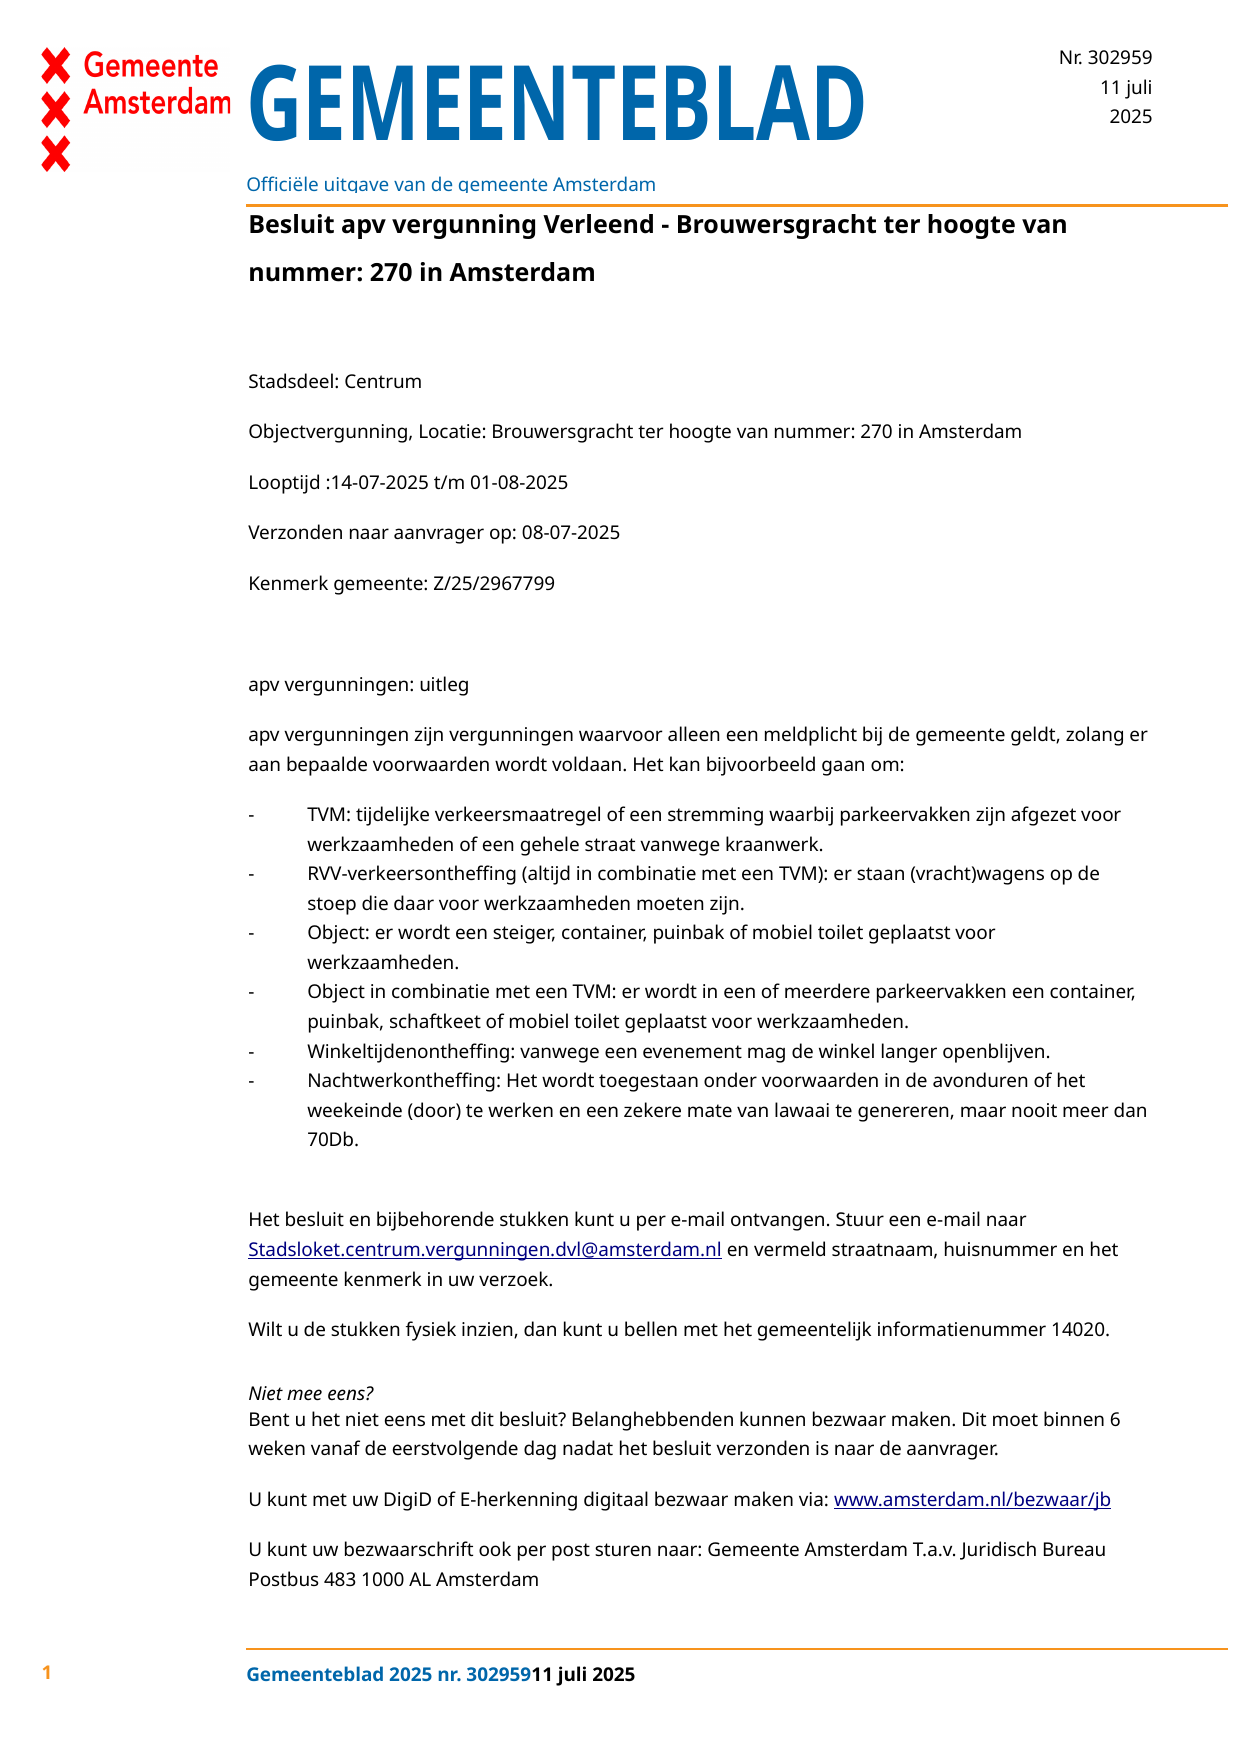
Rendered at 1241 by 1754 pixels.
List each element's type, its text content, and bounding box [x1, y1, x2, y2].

list Object in combinatie met een TVM: er wordt in een of meerdere parkeervakken een container, puinbak, schaftkeet of mobiel toilet geplaatst voor werkzaamheden. [248, 979, 1152, 1034]
text Objectvergunning, Locatie: Brouwersgracht ter hoogte van nummer: 270 in Amsterdam [248, 419, 1152, 444]
text U kunt met uw DigiD of E-herkenning digitaal bezwaar maken via: www.amsterdam.nl/bezwaar/jb [248, 1486, 1152, 1512]
text Kenmerk gemeente: Z/25/2967799 [248, 570, 1152, 596]
text Besluit apv vergunning Verleend - Brouwersgracht ter hoogte van nummer: 270 in Amsterdam [248, 207, 1152, 288]
text U kunt uw bezwaarschrift ook per post sturen naar: Gemeente Amsterdam T.a.v. Juridisch Bureau Postbus 483 1000 AL Amsterdam [248, 1536, 1152, 1592]
text Looptijd :14-07-2025 t/m 01-08-2025 [248, 469, 1152, 495]
text Het besluit en bijbehorende stukken kunt u per e-mail ontvangen. Stuur een e-mail naar Stadsloket.centrum.vergunningen.dvl@amsterdam.nl en vermeld straatnaam, huisnummer en het gemeente kenmerk in uw verzoek. [248, 1207, 1152, 1292]
list Nachtwerkontheffing: Het wordt toegestaan onder voorwaarden in de avonduren of het weekeinde (door) te werken en een zekere mate van lawaai te genereren, maar nooit meer dan 70Db. [248, 1067, 1152, 1152]
text apv vergunningen: uitleg [248, 671, 1152, 697]
text Bent u het niet eens met dit besluit? Belanghebbenden kunnen bezwaar maken. Dit moet binnen 6 weken vanaf de eerstvolgende dag nadat het besluit verzonden is naar de aanvrager. [248, 1406, 1152, 1461]
text Wilt u de stukken fysiek inzien, dan kunt u bellen met het gemeentelijk informatienummer 14020. [248, 1316, 1152, 1342]
picture [41, 47, 231, 172]
text apv vergunningen zijn vergunningen waarvoor alleen een meldplicht bij de gemeente geldt, zolang er aan bepaalde voorwaarden wordt voldaan. Het kan bijvoorbeeld gaan om: [248, 721, 1152, 777]
text Verzonden naar aanvrager op: 08-07-2025 [248, 519, 1152, 545]
list TVM: tijdelijke verkeersmaatregel of een stremming waarbij parkeervakken zijn afgezet voor werkzaamheden of een gehele straat vanwege kraanwerk. [248, 801, 1152, 857]
list Winkeltijdenontheffing: vanwege een evenement mag de winkel langer openblijven. [248, 1038, 1152, 1064]
text Niet mee eens? [248, 1380, 1152, 1406]
list Object: er wordt een steiger, container, puinbak of mobiel toilet geplaatst voor werkzaamheden. [248, 919, 1152, 975]
text Stadsdeel: Centrum [248, 368, 1152, 394]
list RVV-verkeersontheffing (altijd in combinatie met een TVM): er staan (vracht)wagens op de stoep die daar voor werkzaamheden moeten zijn. [248, 860, 1152, 916]
